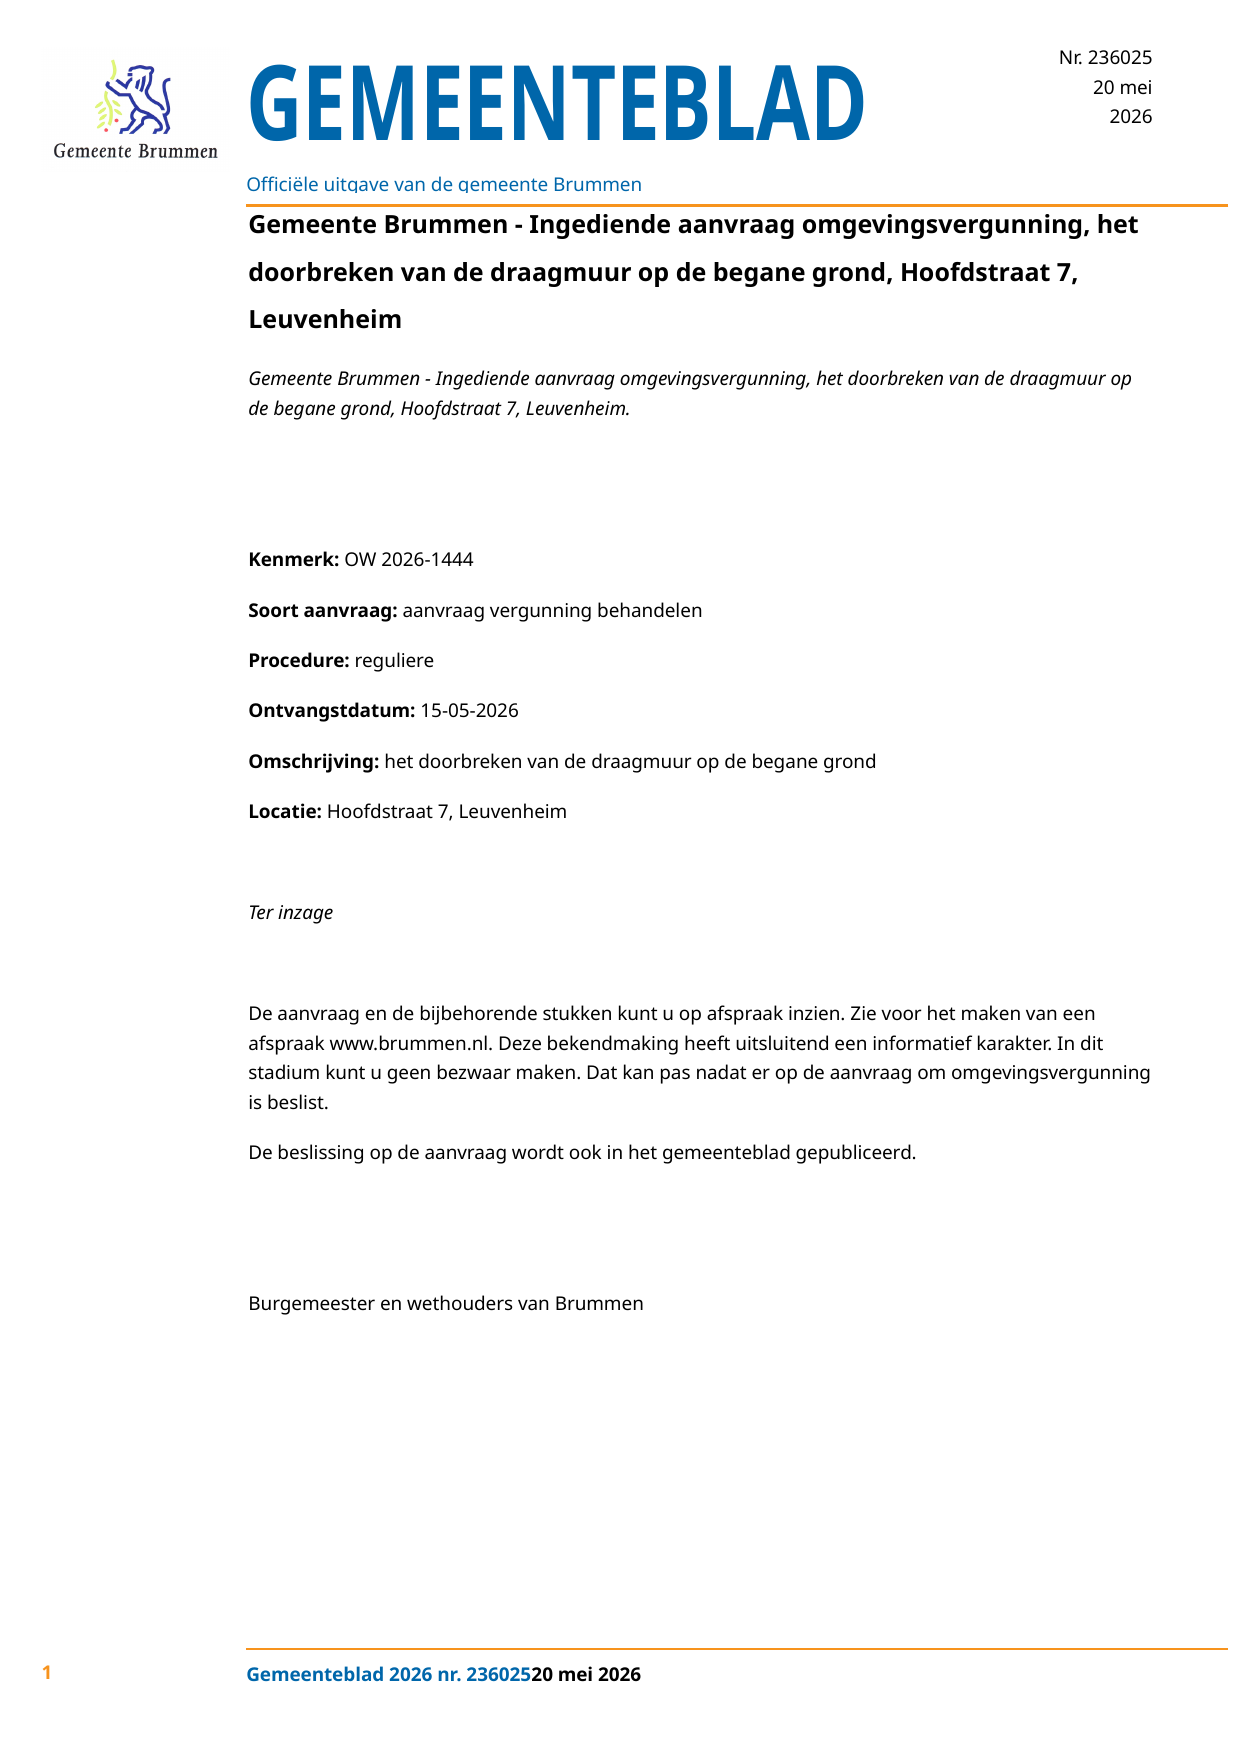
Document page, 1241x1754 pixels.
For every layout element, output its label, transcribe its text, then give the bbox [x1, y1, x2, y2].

text Gemeente Brummen - Ingediende aanvraag omgevingsvergunning, het doorbreken van de draagmuur op de begane grond, Hoofdstraat 7, Leuvenheim. [248, 366, 1152, 421]
text Soort aanvraag: aanvraag vergunning behandelen [248, 597, 1152, 622]
text Procedure: reguliere [248, 647, 1152, 673]
text Ontvangstdatum: 15-05-2026 [248, 698, 1152, 723]
text Omschrijving: het doorbreken van de draagmuur op de begane grond [248, 748, 1152, 774]
text Gemeente Brummen - Ingediende aanvraag omgevingsvergunning, het doorbreken van de draagmuur op de begane grond, Hoofdstraat 7, Leuvenheim [248, 207, 1152, 336]
text Burgemeester en wethouders van Brummen [248, 1291, 1152, 1316]
text Kenmerk: OW 2026-1444 [248, 546, 1152, 572]
picture [41, 47, 231, 172]
text Locatie: Hoofdstraat 7, Leuvenheim [248, 798, 1152, 824]
text De beslissing op de aanvraag wordt ook in het gemeenteblad gepubliceerd. [248, 1139, 1152, 1165]
text De aanvraag en de bijbehorende stukken kunt u op afspraak inzien. Zie voor het maken van een afspraak www.brummen.nl. Deze bekendmaking heeft uitsluitend een informatief karakter. In dit stadium kunt u geen bezwaar maken. Dat kan pas nadat er op de aanvraag om omgevingsvergunning is beslist. [248, 1000, 1152, 1114]
text Ter inzage [248, 899, 1152, 925]
